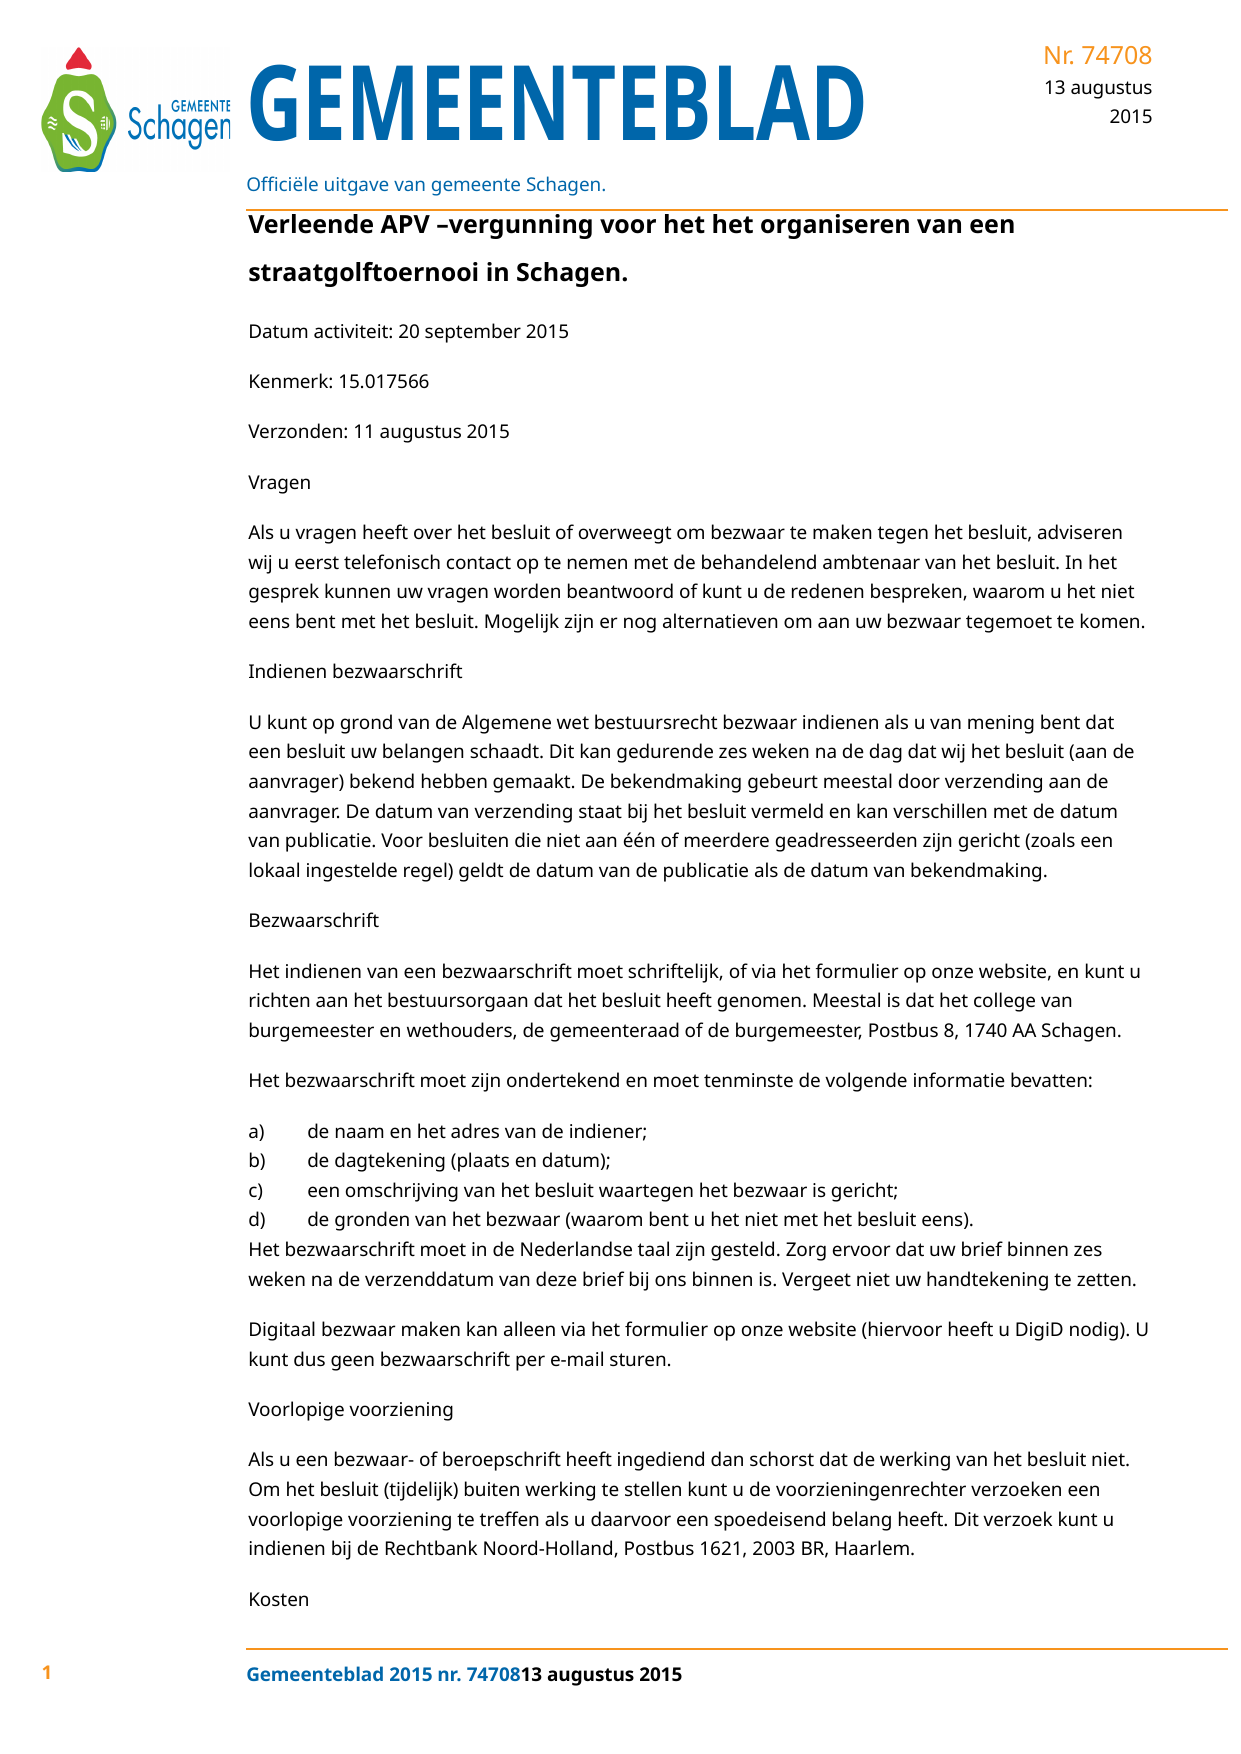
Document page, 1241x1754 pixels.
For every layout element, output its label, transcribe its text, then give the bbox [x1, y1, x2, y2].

text Bezwaarschrift [248, 907, 1152, 933]
text Als u een bezwaar- of beroepschrift heeft ingediend dan schorst dat de werking van het besluit niet. Om het besluit (tijdelijk) buiten werking te stellen kunt u de voorzieningenrechter verzoeken een voorlopige voorziening te treffen als u daarvoor een spoedeisend belang heeft. Dit verzoek kunt u indienen bij de Rechtbank Noord-Holland, Postbus 1621, 2003 BR, Haarlem. [248, 1447, 1152, 1561]
list een omschrijving van het besluit waartegen het bezwaar is gericht; [248, 1177, 1152, 1203]
picture [41, 47, 231, 172]
text Kosten [248, 1586, 1152, 1612]
text Het bezwaarschrift moet zijn ondertekend en moet tenminste de volgende informatie bevatten: [248, 1067, 1152, 1093]
text Het indienen van een bezwaarschrift moet schriftelijk, of via het formulier op onze website, en kunt u richten aan het bestuursorgaan dat het besluit heeft genomen. Meestal is dat het college van burgemeester en wethouders, de gemeenteraad of de burgemeester, Postbus 8, 1740 AA Schagen. [248, 958, 1152, 1043]
list de naam en het adres van de indiener; [248, 1118, 1152, 1144]
text Verzonden: 11 augustus 2015 [248, 419, 1152, 444]
text U kunt op grond van de Algemene wet bestuursrecht bezwaar indienen als u van mening bent dat een besluit uw belangen schaadt. Dit kan gedurende zes weken na de dag dat wij het besluit (aan de aanvrager) bekend hebben gemaakt. De bekendmaking gebeurt meestal door verzending aan de aanvrager. De datum van verzending staat bij het besluit vermeld en kan verschillen met de datum van publicatie. Voor besluiten die niet aan één of meerdere geadresseerden zijn gericht (zoals een lokaal ingestelde regel) geldt de datum van de publicatie als de datum van bekendmaking. [248, 709, 1152, 883]
text Kenmerk: 15.017566 [248, 368, 1152, 394]
text Verleende APV –vergunning voor het het organiseren van een straatgolftoernooi in Schagen. [248, 211, 1152, 288]
text Het bezwaarschrift moet in de Nederlandse taal zijn gesteld. Zorg ervoor dat uw brief binnen zes weken na de verzenddatum van deze brief bij ons binnen is. Vergeet niet uw handtekening te zetten. [248, 1236, 1152, 1292]
text Als u vragen heeft over het besluit of overweegt om bezwaar te maken tegen het besluit, adviseren wij u eerst telefonisch contact op te nemen met de behandelend ambtenaar van het besluit. In het gesprek kunnen uw vragen worden beantwoord of kunt u de redenen bespreken, waarom u het niet eens bent met het besluit. Mogelijk zijn er nog alternatieven om aan uw bezwaar tegemoet te komen. [248, 519, 1152, 634]
text Voorlopige voorziening [248, 1396, 1152, 1422]
list de gronden van het bezwaar (waarom bent u het niet met het besluit eens). [248, 1207, 1152, 1232]
text Vragen [248, 469, 1152, 495]
text Digitaal bezwaar maken kan alleen via het formulier op onze website (hiervoor heeft u DigiD nodig). U kunt dus geen bezwaarschrift per e-mail sturen. [248, 1316, 1152, 1372]
list de dagtekening (plaats en datum); [248, 1147, 1152, 1173]
text Indienen bezwaarschrift [248, 659, 1152, 684]
text Datum activiteit: 20 september 2015 [248, 318, 1152, 344]
